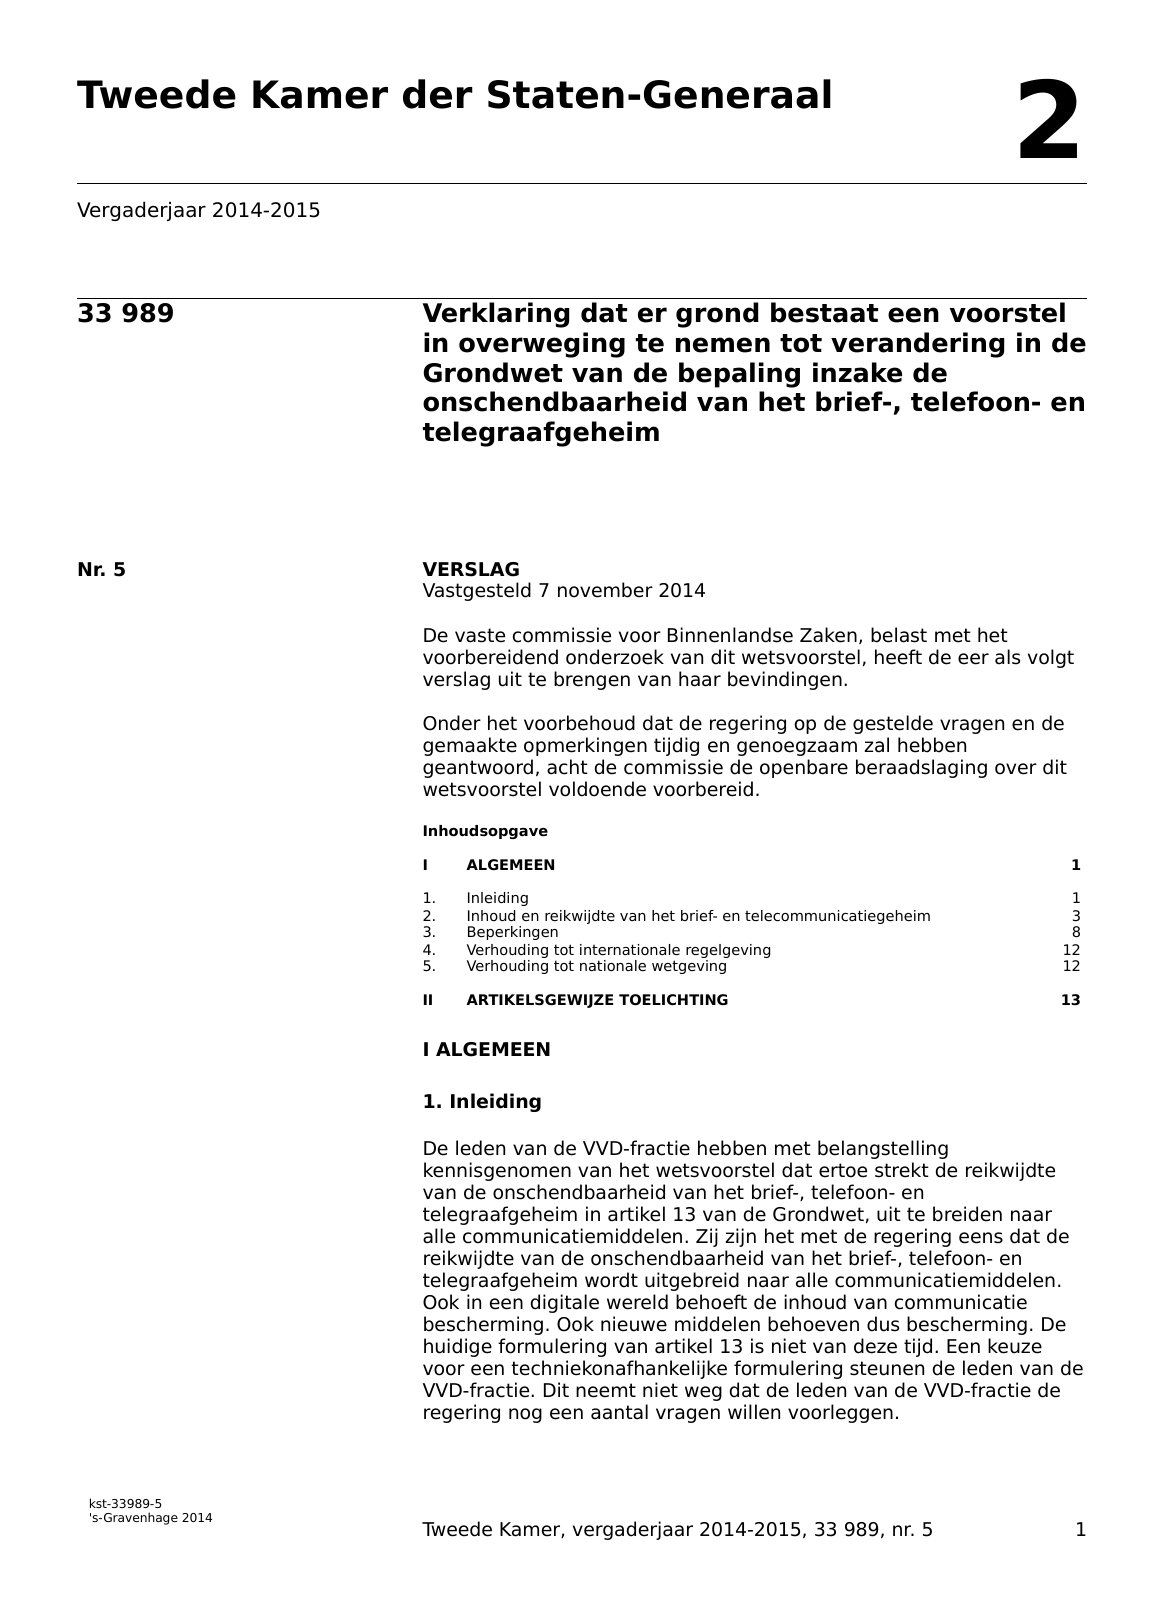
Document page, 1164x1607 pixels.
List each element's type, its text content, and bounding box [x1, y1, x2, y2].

table_header 2 [886, 59, 1087, 183]
table_cell Verhouding tot internationale regelgeving [461, 941, 1042, 958]
table_cell [422, 840, 461, 856]
table_cell 8 [1042, 924, 1087, 941]
table_cell ARTIKELSGEWIJZE TOELICHTING [461, 992, 1042, 1009]
table_cell 3. [422, 924, 461, 941]
table_header Inhoudsopgave [422, 823, 1042, 839]
text kst-33989-5 [88, 1497, 323, 1511]
subtitle Nr. 5 VERSLAG [77, 558, 1087, 580]
table_cell 2. [422, 908, 461, 924]
table_cell [461, 840, 1042, 856]
subtitle 1. Inleiding [422, 1091, 1087, 1113]
table_cell Inleiding [461, 890, 1042, 907]
table_header [1042, 823, 1087, 839]
subtitle 33 989 Verklaring dat er grond bestaat een voorstel in overweging te nemen tot verandering in de Grondwet van de bepaling inzake de onschendbaarheid van het brief-, telefoon- en telegraafgeheim [77, 299, 1087, 447]
table_cell 12 [1042, 958, 1087, 975]
table_cell [461, 874, 1042, 890]
table_header Tweede Kamer der Staten-Generaal [77, 59, 886, 183]
text Onder het voorbehoud dat de regering op de gestelde vragen en de gemaakte opmerkingen tijdig en genoegzaam zal hebben geantwoord, acht de commissie de openbare beraadslaging over dit wetsvoorstel voldoende voorbereid. [422, 713, 1087, 801]
table_cell [422, 874, 461, 890]
table_cell [1042, 975, 1087, 992]
table_cell 3 [1042, 908, 1087, 924]
subtitle I ALGEMEEN [422, 1039, 1087, 1061]
table_cell Vergaderjaar 2014-2015 [77, 184, 1087, 298]
table_cell 1 [1042, 890, 1087, 907]
table_cell 13 [1042, 992, 1087, 1009]
table_cell [422, 975, 461, 992]
table_cell [1042, 874, 1087, 890]
text De leden van de VVD-fractie hebben met belangstelling kennisgenomen van het wetsvoorstel dat ertoe strekt de reikwijdte van de onschendbaarheid van het brief-, telefoon- en telegraafgeheim in artikel 13 van de Grondwet, uit te breiden naar alle communicatiemiddelen. Zij zijn het met de regering eens dat de reikwijdte van de onschendbaarheid van het brief-, telefoon- en telegraafgeheim wordt uitgebreid naar alle communicatiemiddelen. Ook in een digitale wereld behoeft de inhoud van communicatie bescherming. Ook nieuwe middelen behoeven dus bescherming. De huidige formulering van artikel 13 is niet van deze tijd. Een keuze voor een techniekonafhankelijke formulering steunen de leden van de VVD-fractie. Dit neemt niet weg dat de leden van de VVD-fractie de regering nog een aantal vragen willen voorleggen. [422, 1138, 1087, 1424]
table_cell [1042, 840, 1087, 856]
table_cell 1. [422, 890, 461, 907]
table_cell I [422, 856, 461, 873]
table_cell ALGEMEEN [461, 856, 1042, 873]
table_cell 12 [1042, 941, 1087, 958]
table_cell Verhouding tot nationale wetgeving [461, 958, 1042, 975]
table_cell [461, 975, 1042, 992]
table_cell 4. [422, 941, 461, 958]
table_cell 5. [422, 958, 461, 975]
table_cell 1 [1042, 856, 1087, 873]
table_cell Inhoud en reikwijdte van het brief- en telecommunicatiegeheim [461, 908, 1042, 924]
table_cell II [422, 992, 461, 1009]
table_cell Beperkingen [461, 924, 1042, 941]
text 's-Gravenhage 2014 [88, 1511, 323, 1525]
text Vastgesteld 7 november 2014 [422, 580, 1087, 602]
text De vaste commissie voor Binnenlandse Zaken, belast met het voorbereidend onderzoek van dit wetsvoorstel, heeft de eer als volgt verslag uit te brengen van haar bevindingen. [422, 624, 1087, 691]
